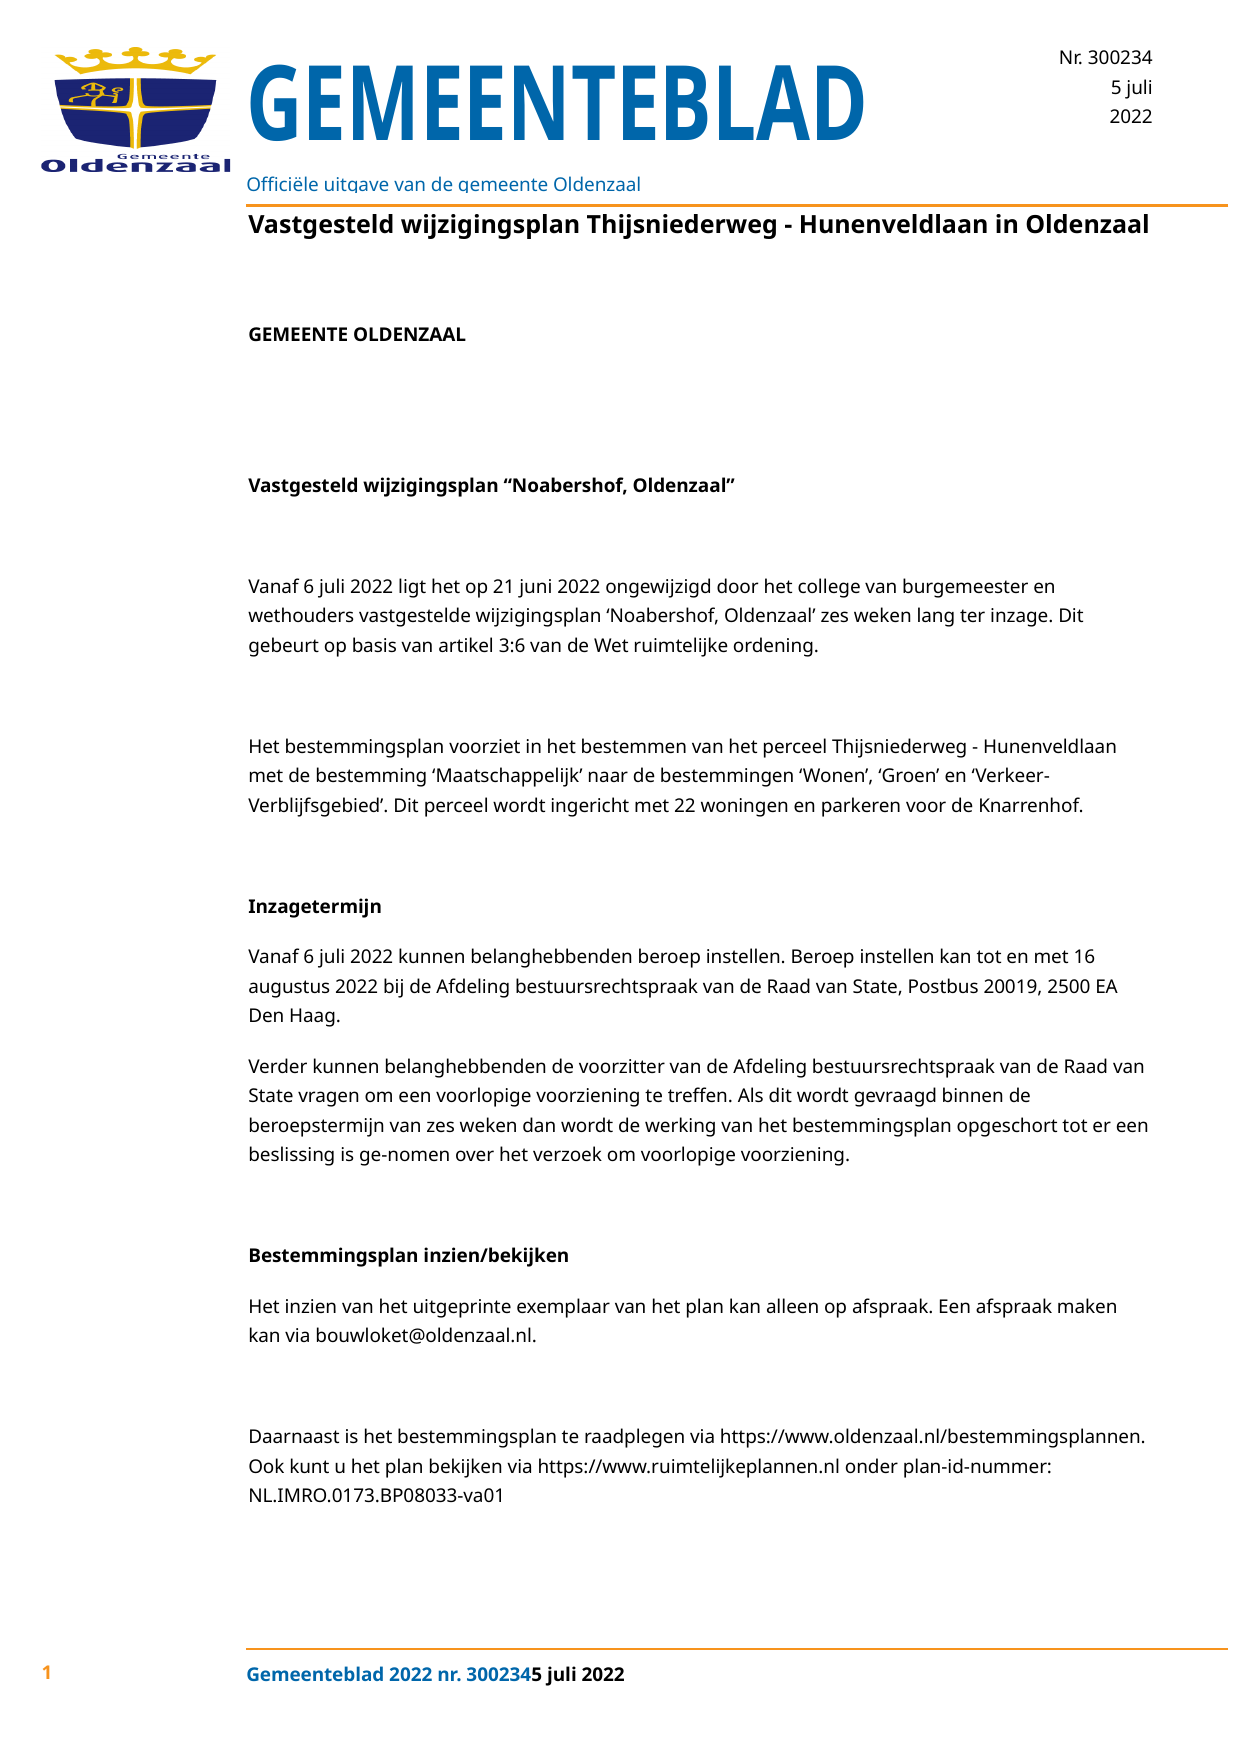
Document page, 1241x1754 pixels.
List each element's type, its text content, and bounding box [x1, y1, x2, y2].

text Bestemmingsplan inzien/bekijken [248, 1242, 1152, 1268]
text Verder kunnen belanghebbenden de voorzitter van de Afdeling bestuursrechtspraak van de Raad van State vragen om een voorlopige voorziening te treffen. Als dit wordt gevraagd binnen de beroepstermijn van zes weken dan wordt de werking van het bestemmingsplan opgeschort tot er een beslissing is ge-nomen over het verzoek om voorlopige voorziening. [248, 1053, 1152, 1167]
text Vanaf 6 juli 2022 kunnen belanghebbenden beroep instellen. Beroep instellen kan tot en met 16 augustus 2022 bij de Afdeling bestuursrechtspraak van de Raad van State, Postbus 20019, 2500 EA Den Haag. [248, 943, 1152, 1028]
text GEMEENTE OLDENZAAL [248, 321, 1152, 346]
text Vastgesteld wijzigingsplan “Noabershof, Oldenzaal” [248, 472, 1152, 498]
text Het inzien van het uitgeprinte exemplaar van het plan kan alleen op afspraak. Een afspraak maken kan via bouwloket@oldenzaal.nl. [248, 1293, 1152, 1348]
text Vanaf 6 juli 2022 ligt het op 21 juni 2022 ongewijzigd door het college van burgemeester en wethouders vastgestelde wijzigingsplan ‘Noabershof, Oldenzaal’ zes weken lang ter inzage. Dit gebeurt op basis van artikel 3:6 van de Wet ruimtelijke ordening. [248, 573, 1152, 658]
text Vastgesteld wijzigingsplan Thijsniederweg - Hunenveldlaan in Oldenzaal [248, 207, 1152, 241]
text Het bestemmingsplan voorziet in het bestemmen van het perceel Thijsniederweg - Hunenveldlaan met de bestemming ‘Maatschappelijk’ naar de bestemmingen ‘Wonen’, ‘Groen’ en ‘Verkeer-Verblijfsgebied’. Dit perceel wordt ingericht met 22 woningen en parkeren voor de Knarrenhof. [248, 733, 1152, 818]
picture [41, 47, 231, 172]
text Daarnaast is het bestemmingsplan te raadplegen via https://www.oldenzaal.nl/bestemmingsplannen. Ook kunt u het plan bekijken via https://www.ruimtelijkeplannen.nl onder plan-id-nummer: NL.IMRO.0173.BP08033-va01 [248, 1423, 1152, 1508]
text Inzagetermijn [248, 893, 1152, 918]
